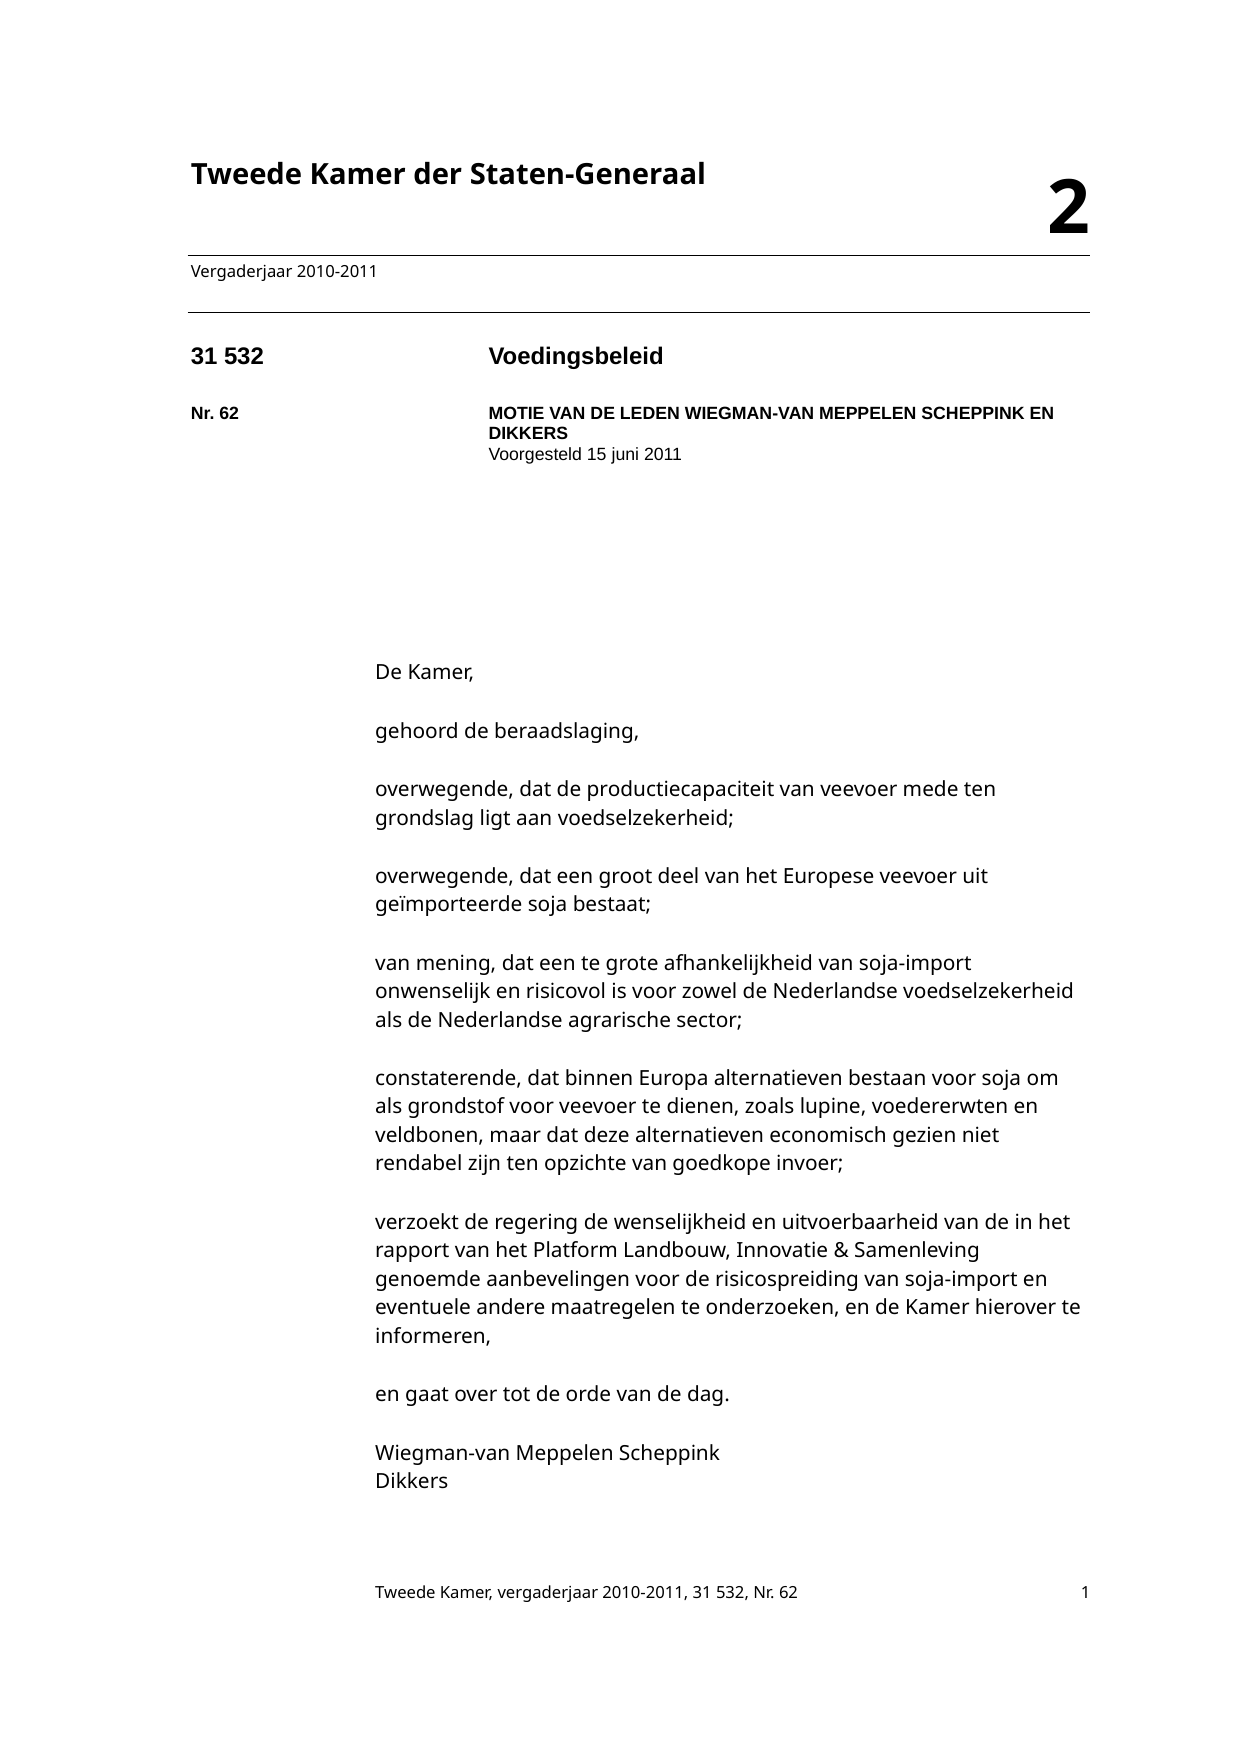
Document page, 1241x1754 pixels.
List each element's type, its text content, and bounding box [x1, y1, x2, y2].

text en gaat over tot de orde van de dag. [375, 1379, 1090, 1408]
table_cell [485, 313, 1090, 339]
table_header 2 [910, 150, 1090, 255]
text De Kamer, [375, 657, 1090, 686]
text Dikkers [375, 1466, 1090, 1494]
table_cell Vergaderjaar 2010-2011 [188, 256, 485, 312]
table_cell MOTIE VAN DE LEDEN WIEGMAN-VAN MEPPELEN SCHEPPINK EN DIKKERS Voorgesteld 15 juni 2011 [485, 399, 1090, 539]
text overwegende, dat de productiecapaciteit van veevoer mede ten grondslag ligt aan voedselzekerheid; [375, 774, 1090, 831]
table_cell 31 532 [188, 339, 485, 399]
table_header Tweede Kamer der Staten-Generaal [188, 150, 909, 255]
table_cell [485, 256, 1090, 312]
text van mening, dat een te grote afhankelijkheid van soja-import onwenselijk en risicovol is voor zowel de Nederlandse voedselzekerheid als de Nederlandse agrarische sector; [375, 948, 1090, 1033]
table_cell Voedingsbeleid [485, 339, 1090, 399]
text gehoord de beraadslaging, [375, 716, 1090, 744]
text verzoekt de regering de wenselijkheid en uitvoerbaarheid van de in het rapport van het Platform Landbouw, Innovatie & Samenleving genoemde aanbevelingen voor de risicospreiding van soja-import en eventuele andere maatregelen te onderzoeken, en de Kamer hierover te informeren, [375, 1207, 1090, 1349]
table_cell Nr. 62 [188, 399, 485, 539]
table_cell [188, 313, 485, 339]
text constaterende, dat binnen Europa alternatieven bestaan voor soja om als grondstof voor veevoer te dienen, zoals lupine, voedererwten en veldbonen, maar dat deze alternatieven economisch gezien niet rendabel zijn ten opzichte van goedkope invoer; [375, 1063, 1090, 1177]
text Wiegman-van Meppelen Scheppink [375, 1438, 1090, 1466]
text overwegende, dat een groot deel van het Europese veevoer uit geïmporteerde soja bestaat; [375, 861, 1090, 918]
